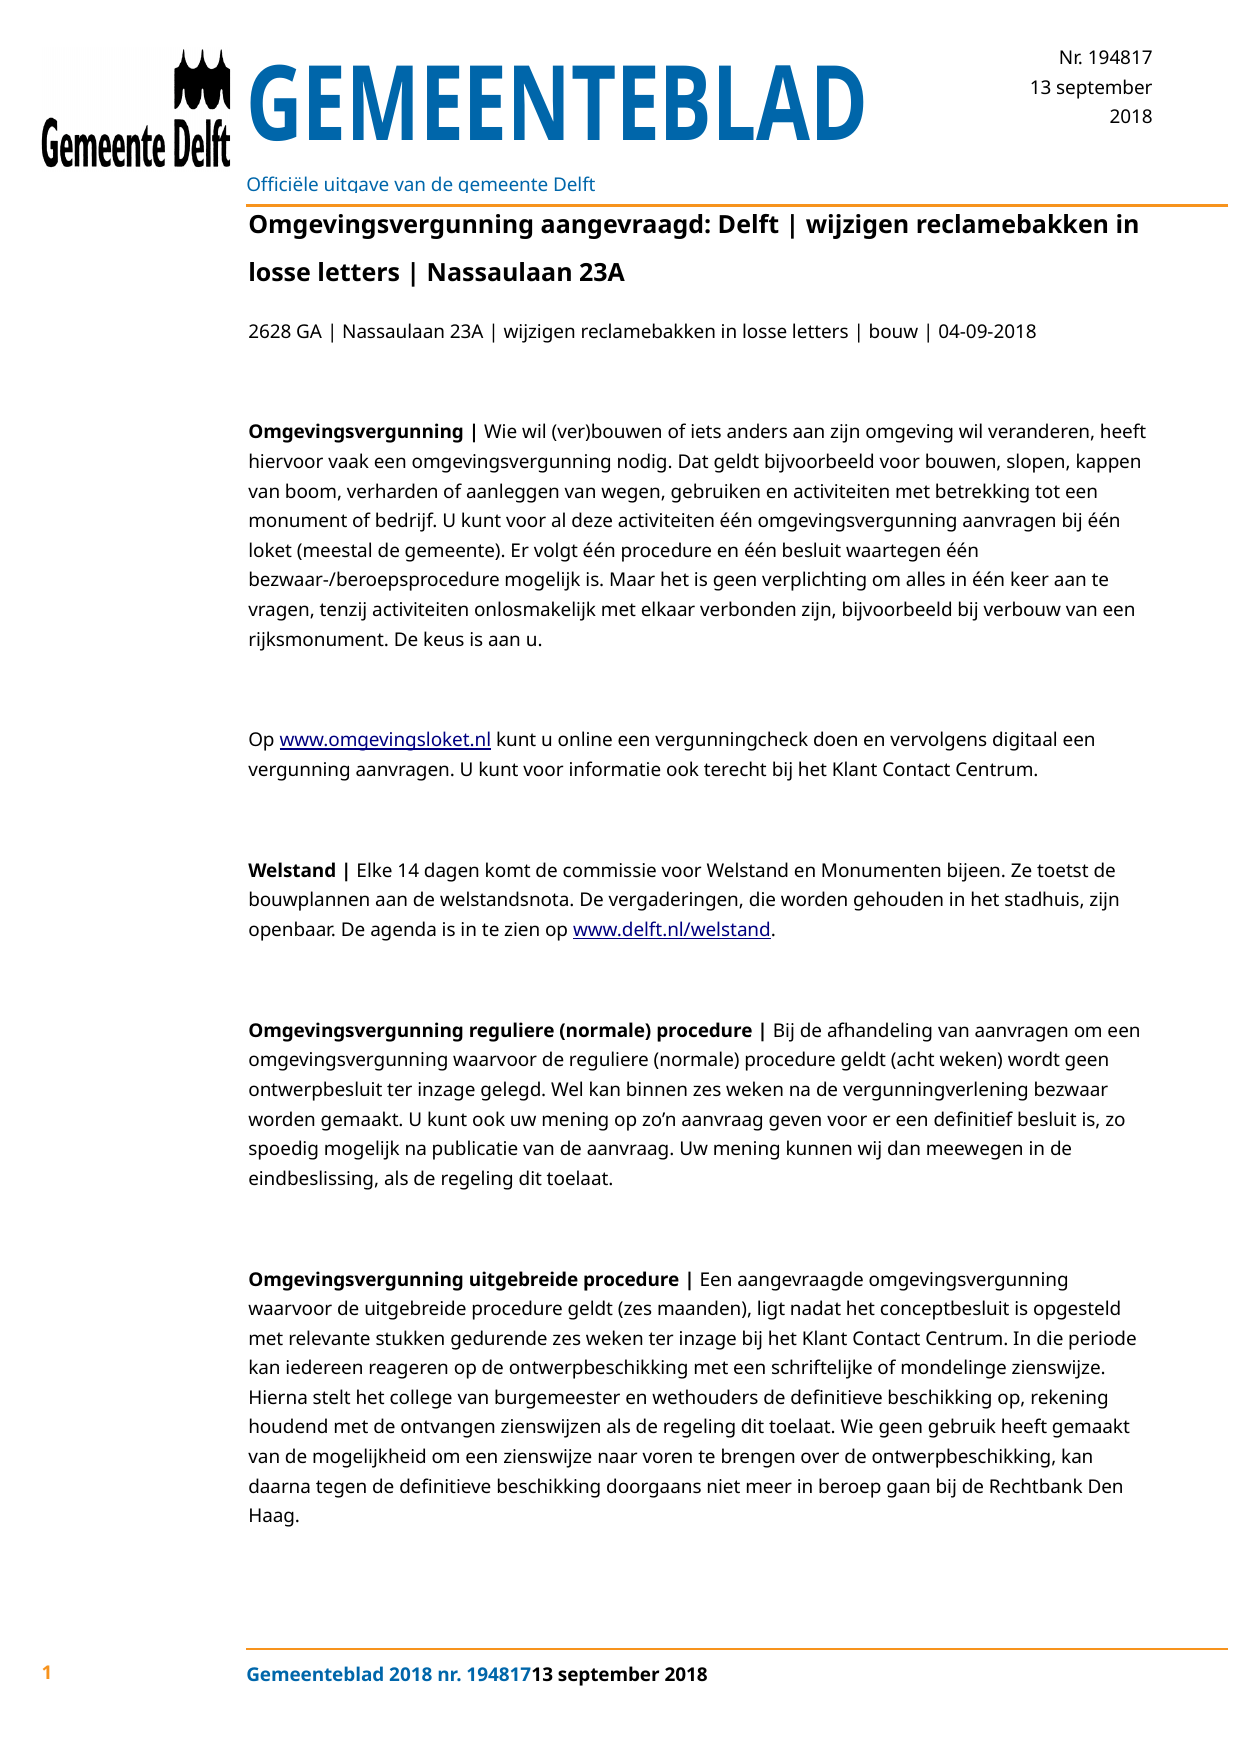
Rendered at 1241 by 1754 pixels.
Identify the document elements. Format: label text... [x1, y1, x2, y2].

text Omgevingsvergunning | Wie wil (ver)bouwen of iets anders aan zijn omgeving wil veranderen, heeft hiervoor vaak een omgevingsvergunning nodig. Dat geldt bijvoorbeeld voor bouwen, slopen, kappen van boom, verharden of aanleggen van wegen, gebruiken en activiteiten met betrekking tot een monument of bedrijf. U kunt voor al deze activiteiten één omgevingsvergunning aanvragen bij één loket (meestal de gemeente). Er volgt één procedure en één besluit waartegen één bezwaar-/beroepsprocedure mogelijk is. Maar het is geen verplichting om alles in één keer aan te vragen, tenzij activiteiten onlosmakelijk met elkaar verbonden zijn, bijvoorbeeld bij verbouw van een rijksmonument. De keus is aan u. [248, 419, 1152, 652]
text Omgevingsvergunning aangevraagd: Delft | wijzigen reclamebakken in losse letters | Nassaulaan 23A [248, 207, 1152, 288]
text Welstand | Elke 14 dagen komt de commissie voor Welstand en Monumenten bijeen. Ze toetst de bouwplannen aan de welstandsnota. De vergaderingen, die worden gehouden in het stadhuis, zijn openbaar. De agenda is in te zien op www.delft.nl/welstand. [248, 857, 1152, 942]
text Omgevingsvergunning reguliere (normale) procedure | Bij de afhandeling van aanvragen om een omgevingsvergunning waarvoor de reguliere (normale) procedure geldt (acht weken) wordt geen ontwerpbesluit ter inzage gelegd. Wel kan binnen zes weken na de vergunningverlening bezwaar worden gemaakt. U kunt ook uw mening op zo’n aanvraag geven voor er een definitief besluit is, zo spoedig mogelijk na publicatie van de aanvraag. Uw mening kunnen wij dan meewegen in de eindbeslissing, als de regeling dit toelaat. [248, 1017, 1152, 1191]
text Omgevingsvergunning uitgebreide procedure | Een aangevraagde omgevingsvergunning waarvoor de uitgebreide procedure geldt (zes maanden), ligt nadat het conceptbesluit is opgesteld met relevante stukken gedurende zes weken ter inzage bij het Klant Contact Centrum. In die periode kan iedereen reageren op de ontwerpbeschikking met een schriftelijke of mondelinge zienswijze. Hierna stelt het college van burgemeester en wethouders de definitieve beschikking op, rekening houdend met de ontvangen zienswijzen als de regeling dit toelaat. Wie geen gebruik heeft gemaakt van de mogelijkheid om een zienswijze naar voren te brengen over de ontwerpbeschikking, kan daarna tegen de definitieve beschikking doorgaans niet meer in beroep gaan bij de Rechtbank Den Haag. [248, 1266, 1152, 1528]
text Op www.omgevingsloket.nl kunt u online een vergunningcheck doen en vervolgens digitaal een vergunning aanvragen. U kunt voor informatie ook terecht bij het Klant Contact Centrum. [248, 727, 1152, 782]
text 2628 GA | Nassaulaan 23A | wijzigen reclamebakken in losse letters | bouw | 04-09-2018 [248, 318, 1152, 344]
picture [41, 47, 231, 172]
